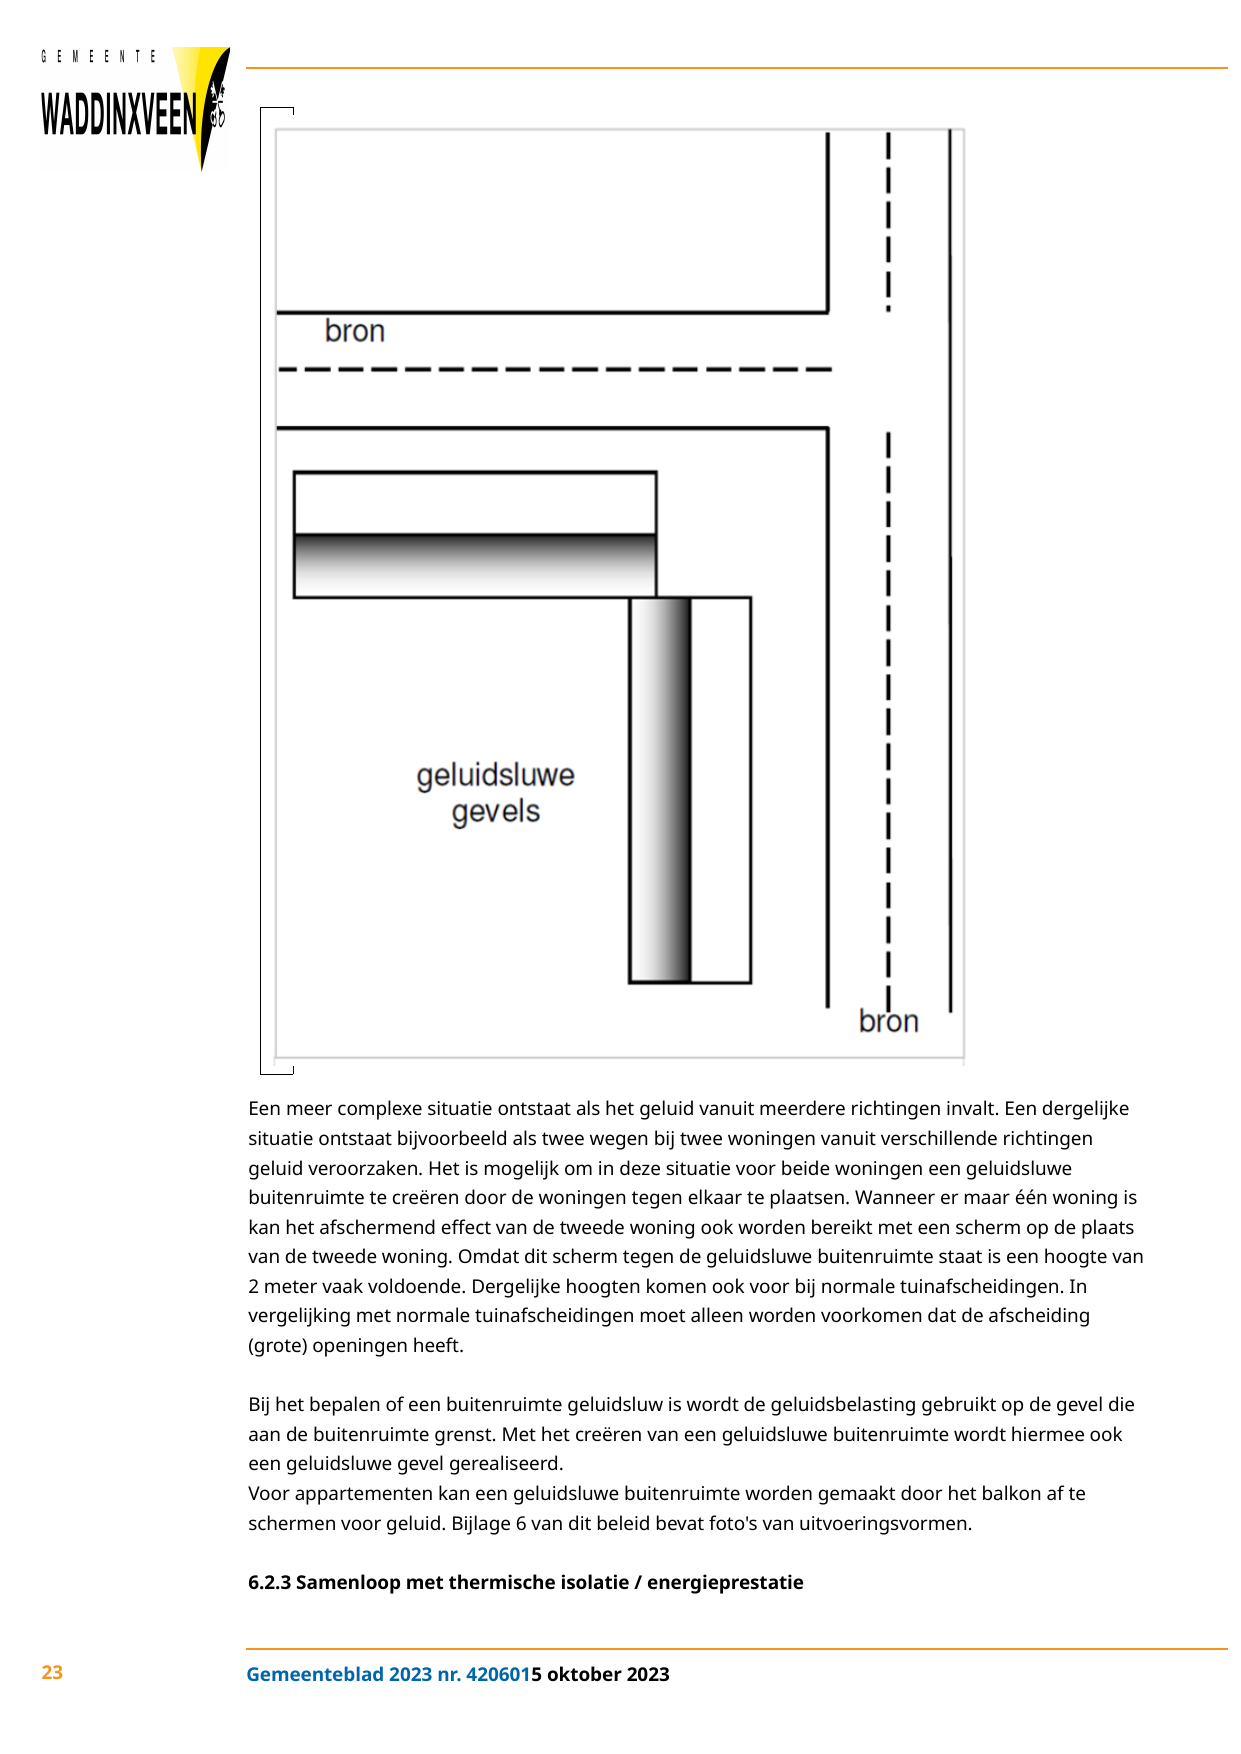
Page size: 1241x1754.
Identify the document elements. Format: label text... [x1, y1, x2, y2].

text Bij het bepalen of een buitenruimte geluidsluw is wordt de geluidsbelasting gebruikt op de gevel die aan de buitenruimte grenst. Met het creëren van een geluidsluwe buitenruimte wordt hiermee ook een geluidsluwe gevel gerealiseerd. [248, 1391, 1152, 1476]
text 6.2.3 Samenloop met thermische isolatie / energieprestatie [248, 1569, 1152, 1594]
text Voor appartementen kan een geluidsluwe buitenruimte worden gemaakt door het balkon af te schermen voor geluid. Bijlage 6 van dit beleid bevat foto's van uitvoeringsvormen. [248, 1480, 1152, 1535]
text Een meer complexe situatie ontstaat als het geluid vanuit meerdere richtingen invalt. Een dergelijke situatie ontstaat bijvoorbeeld als twee wegen bij twee woningen vanuit verschillende richtingen geluid veroorzaken. Het is mogelijk om in deze situatie voor beide woningen een geluidsluwe buitenruimte te creëren door de woningen tegen elkaar te plaatsen. Wanneer er maar één woning is kan het afschermend effect van de tweede woning ook worden bereikt met een scherm op de plaats van de tweede woning. Omdat dit scherm tegen de geluidsluwe buitenruimte staat is een hoogte van 2 meter vaak voldoende. Dergelijke hoogten komen ook voor bij normale tuinafscheidingen. In vergelijking met normale tuinafscheidingen moet alleen worden voorkomen dat de afscheiding (grote) openingen heeft. [248, 1096, 1152, 1358]
picture [41, 47, 231, 172]
picture [268, 115, 978, 1066]
